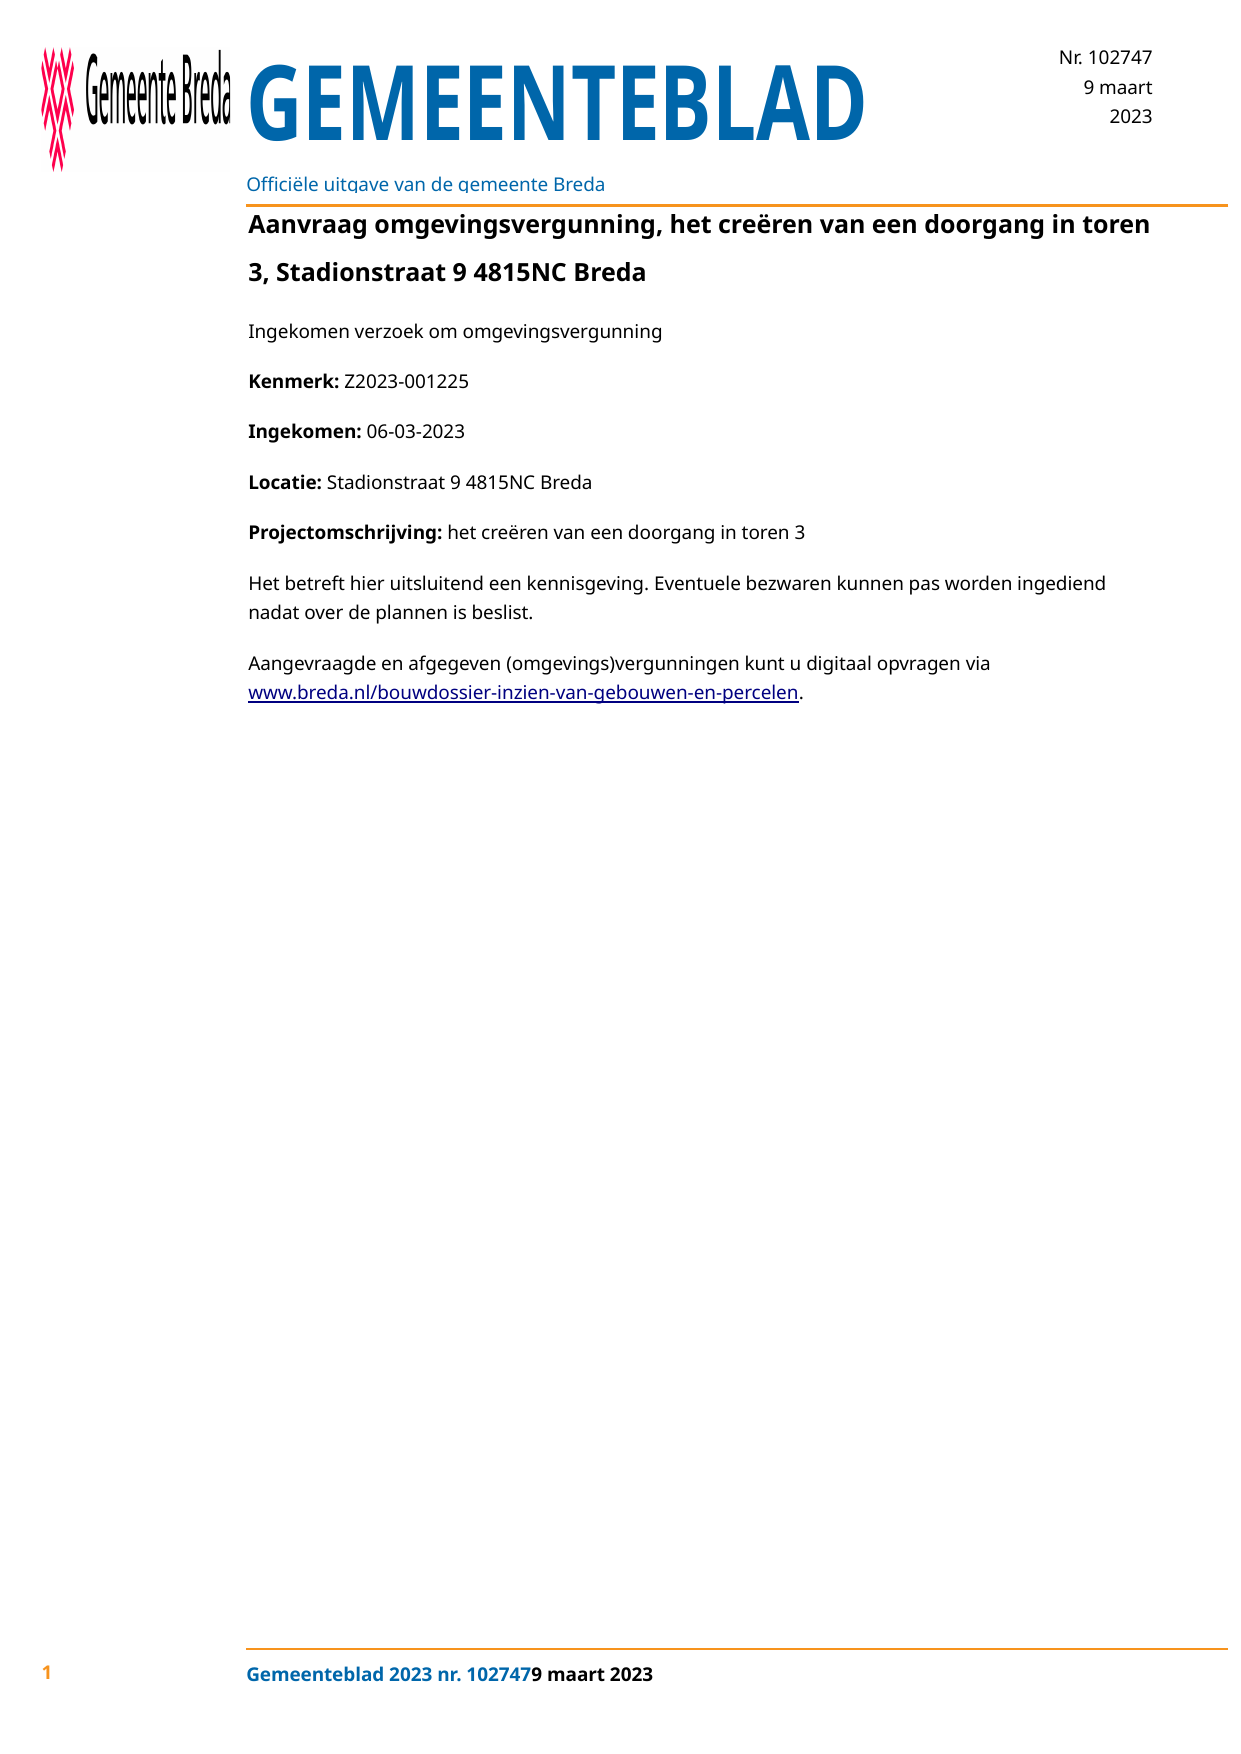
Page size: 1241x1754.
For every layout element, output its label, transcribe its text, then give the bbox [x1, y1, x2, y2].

picture [41, 47, 231, 172]
text Locatie: Stadionstraat 9 4815NC Breda [248, 469, 1152, 495]
text Ingekomen verzoek om omgevingsvergunning [248, 318, 1152, 344]
text Ingekomen: 06-03-2023 [248, 419, 1152, 444]
text Het betreft hier uitsluitend een kennisgeving. Eventuele bezwaren kunnen pas worden ingediend nadat over de plannen is beslist. [248, 570, 1152, 625]
text Aanvraag omgevingsvergunning, het creëren van een doorgang in toren 3, Stadionstraat 9 4815NC Breda [248, 207, 1152, 288]
text Aangevraagde en afgegeven (omgevings)vergunningen kunt u digitaal opvragen via www.breda.nl/bouwdossier-inzien-van-gebouwen-en-percelen. [248, 650, 1152, 705]
text Projectomschrijving: het creëren van een doorgang in toren 3 [248, 519, 1152, 545]
text Kenmerk: Z2023-001225 [248, 368, 1152, 394]
